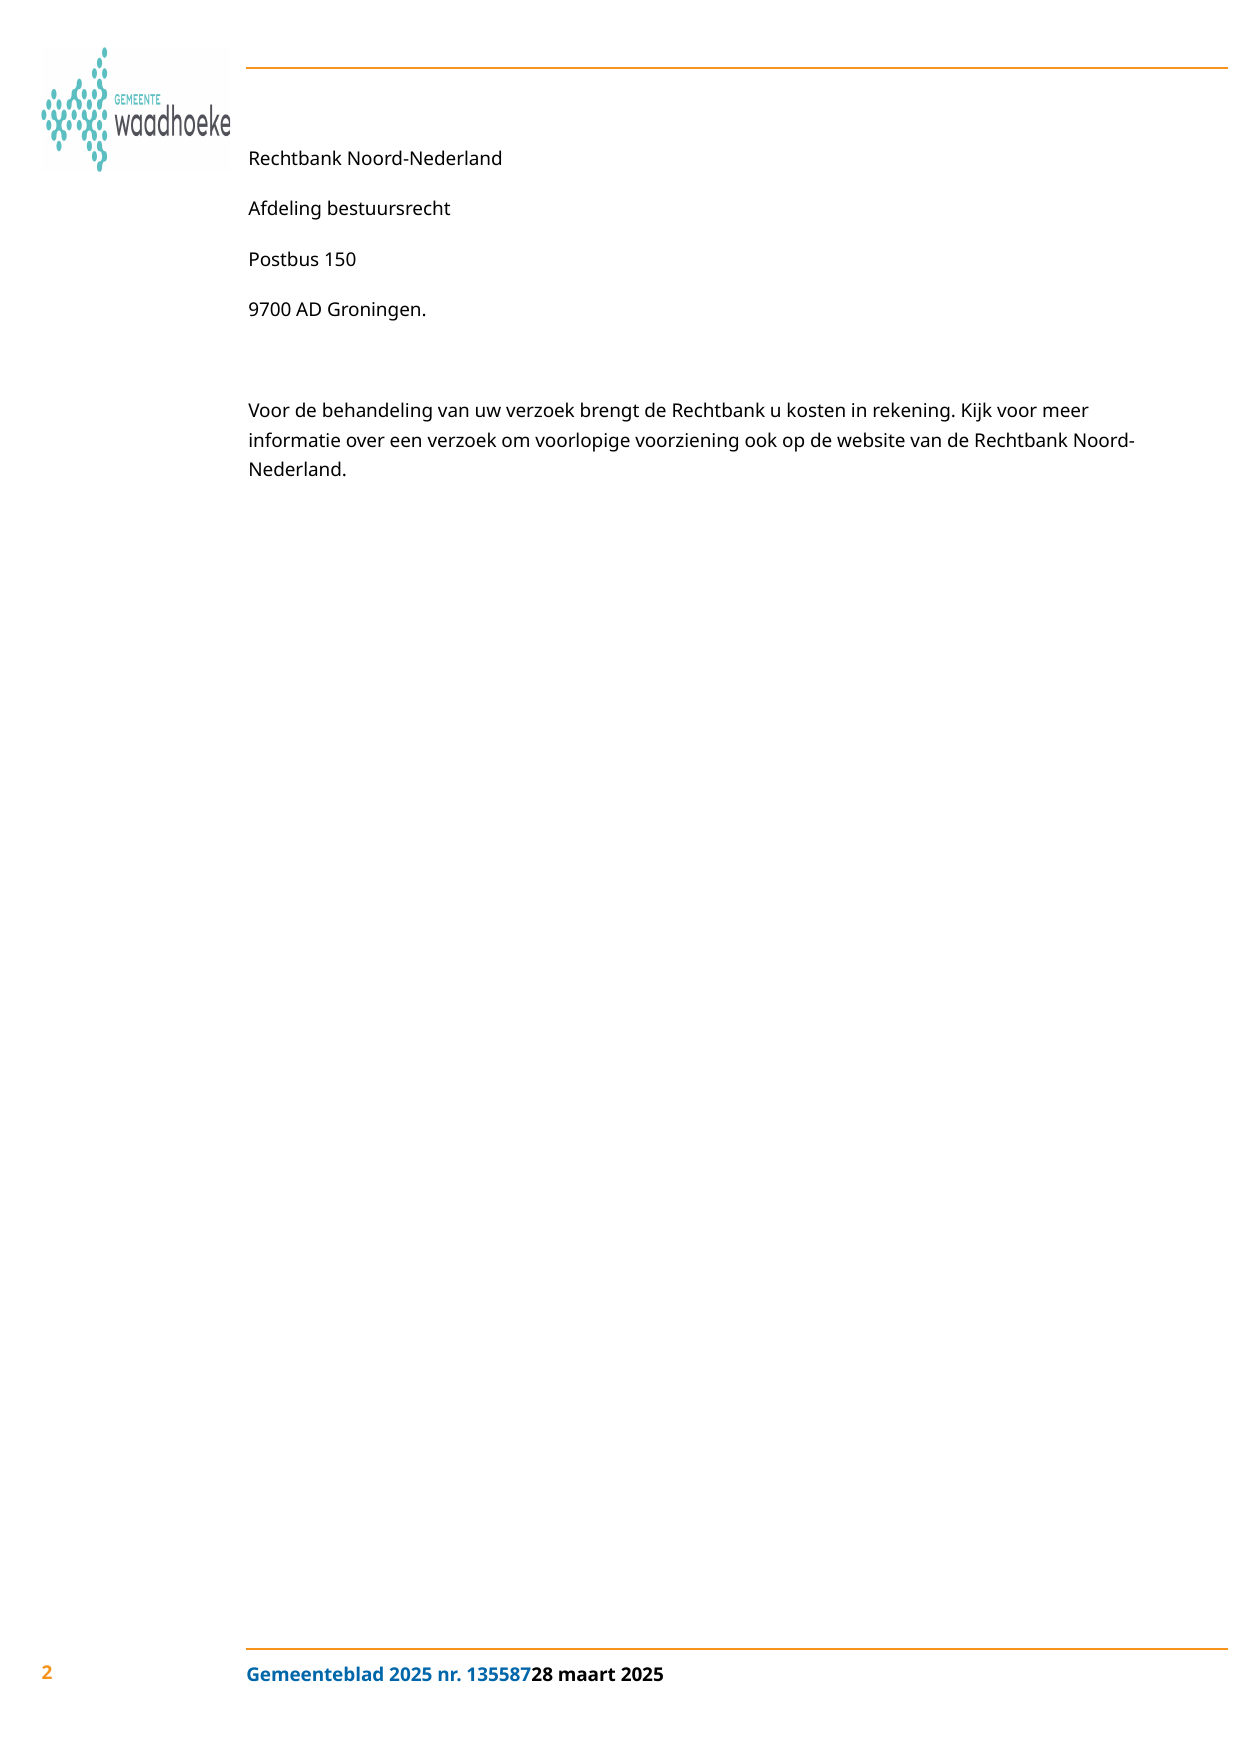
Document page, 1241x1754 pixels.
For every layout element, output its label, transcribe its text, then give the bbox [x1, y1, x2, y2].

text Postbus 150 [248, 246, 1152, 272]
text Rechtbank Noord-Nederland [248, 145, 1152, 171]
text Afdeling bestuursrecht [248, 196, 1152, 221]
picture [41, 47, 231, 172]
text 9700 AD Groningen. [248, 296, 1152, 322]
text Voor de behandeling van uw verzoek brengt de Rechtbank u kosten in rekening. Kijk voor meer informatie over een verzoek om voorlopige voorziening ook op de website van de Rechtbank Noord-Nederland. [248, 397, 1152, 482]
